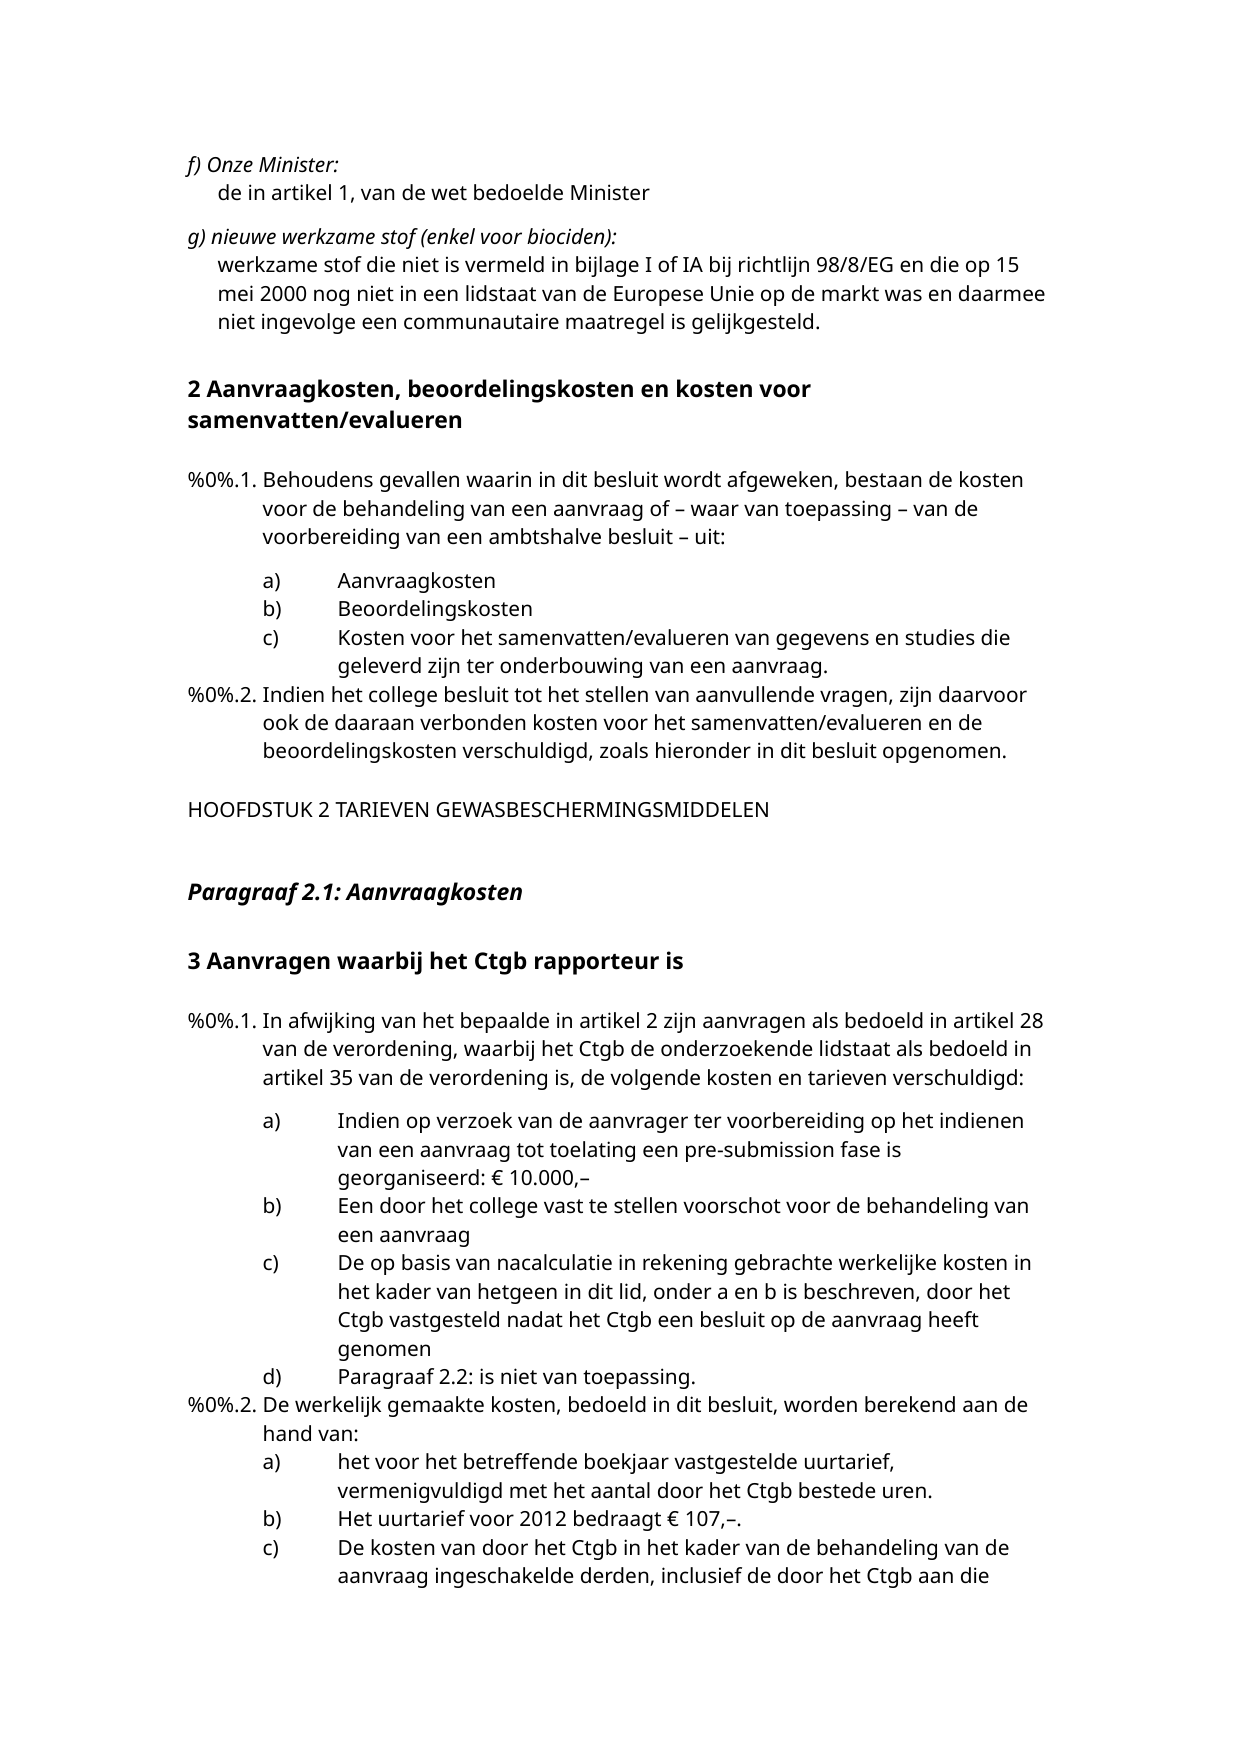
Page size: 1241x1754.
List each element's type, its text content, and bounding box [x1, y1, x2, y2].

list In afwijking van het bepaalde in artikel 2 zijn aanvragen als bedoeld in artikel 28 van de verordening, waarbij het Ctgb de onderzoekende lidstaat als bedoeld in artikel 35 van de verordening is, de volgende kosten en tarieven verschuldigd: [187, 1006, 1053, 1091]
list De kosten van door het Ctgb in het kader van de behandeling van de aanvraag ingeschakelde derden, inclusief de door het Ctgb aan die [262, 1533, 1053, 1590]
subtitle HOOFDSTUK 2 TARIEVEN GEWASBESCHERMINGSMIDDELEN [187, 795, 1053, 823]
text de in artikel 1, van de wet bedoelde Minister [217, 178, 1053, 207]
list Beoordelingskosten [262, 594, 1053, 623]
list Paragraaf 2.2: is niet van toepassing. [262, 1362, 1053, 1391]
list Kosten voor het samenvatten/evalueren van gegevens en studies die geleverd zijn ter onderbouwing van een aanvraag. [262, 623, 1053, 680]
list het voor het betreffende boekjaar vastgestelde uurtarief, vermenigvuldigd met het aantal door het Ctgb bestede uren. [262, 1447, 1053, 1504]
text g) nieuwe werkzame stof (enkel voor biociden): [187, 222, 1053, 250]
subtitle Paragraaf 2.1: Aanvraagkosten [187, 876, 1053, 907]
list Behoudens gevallen waarin in dit besluit wordt afgeweken, bestaan de kosten voor de behandeling van een aanvraag of – waar van toepassing – van de voorbereiding van een ambtshalve besluit – uit: [187, 466, 1053, 551]
text werkzame stof die niet is vermeld in bijlage I of IA bij richtlijn 98/8/EG en die op 15 mei 2000 nog niet in een lidstaat van de Europese Unie op de markt was en daarmee niet ingevolge een communautaire maatregel is gelijkgesteld. [217, 250, 1053, 336]
list Indien op verzoek van de aanvrager ter voorbereiding op het indienen van een aanvraag tot toelating een pre-submission fase is georganiseerd: € 10.000,– [262, 1106, 1053, 1192]
list Het uurtarief voor 2012 bedraagt € 107,–. [262, 1504, 1053, 1533]
subtitle 3 Aanvragen waarbij het Ctgb rapporteur is [187, 945, 1053, 976]
list De werkelijk gemaakte kosten, bedoeld in dit besluit, worden berekend aan de hand van: [187, 1391, 1053, 1447]
list Aanvraagkosten [262, 566, 1053, 594]
subtitle 2 Aanvraagkosten, beoordelingskosten en kosten voor samenvatten/evalueren [187, 373, 1053, 436]
list Indien het college besluit tot het stellen van aanvullende vragen, zijn daarvoor ook de daaraan verbonden kosten voor het samenvatten/evalueren en de beoordelingskosten verschuldigd, zoals hieronder in dit besluit opgenomen. [187, 680, 1053, 765]
list De op basis van nacalculatie in rekening gebrachte werkelijke kosten in het kader van hetgeen in dit lid, onder a en b is beschreven, door het Ctgb vastgesteld nadat het Ctgb een besluit op de aanvraag heeft genomen [262, 1248, 1053, 1362]
list Een door het college vast te stellen voorschot voor de behandeling van een aanvraag [262, 1192, 1053, 1248]
text f) Onze Minister: [187, 150, 1053, 178]
